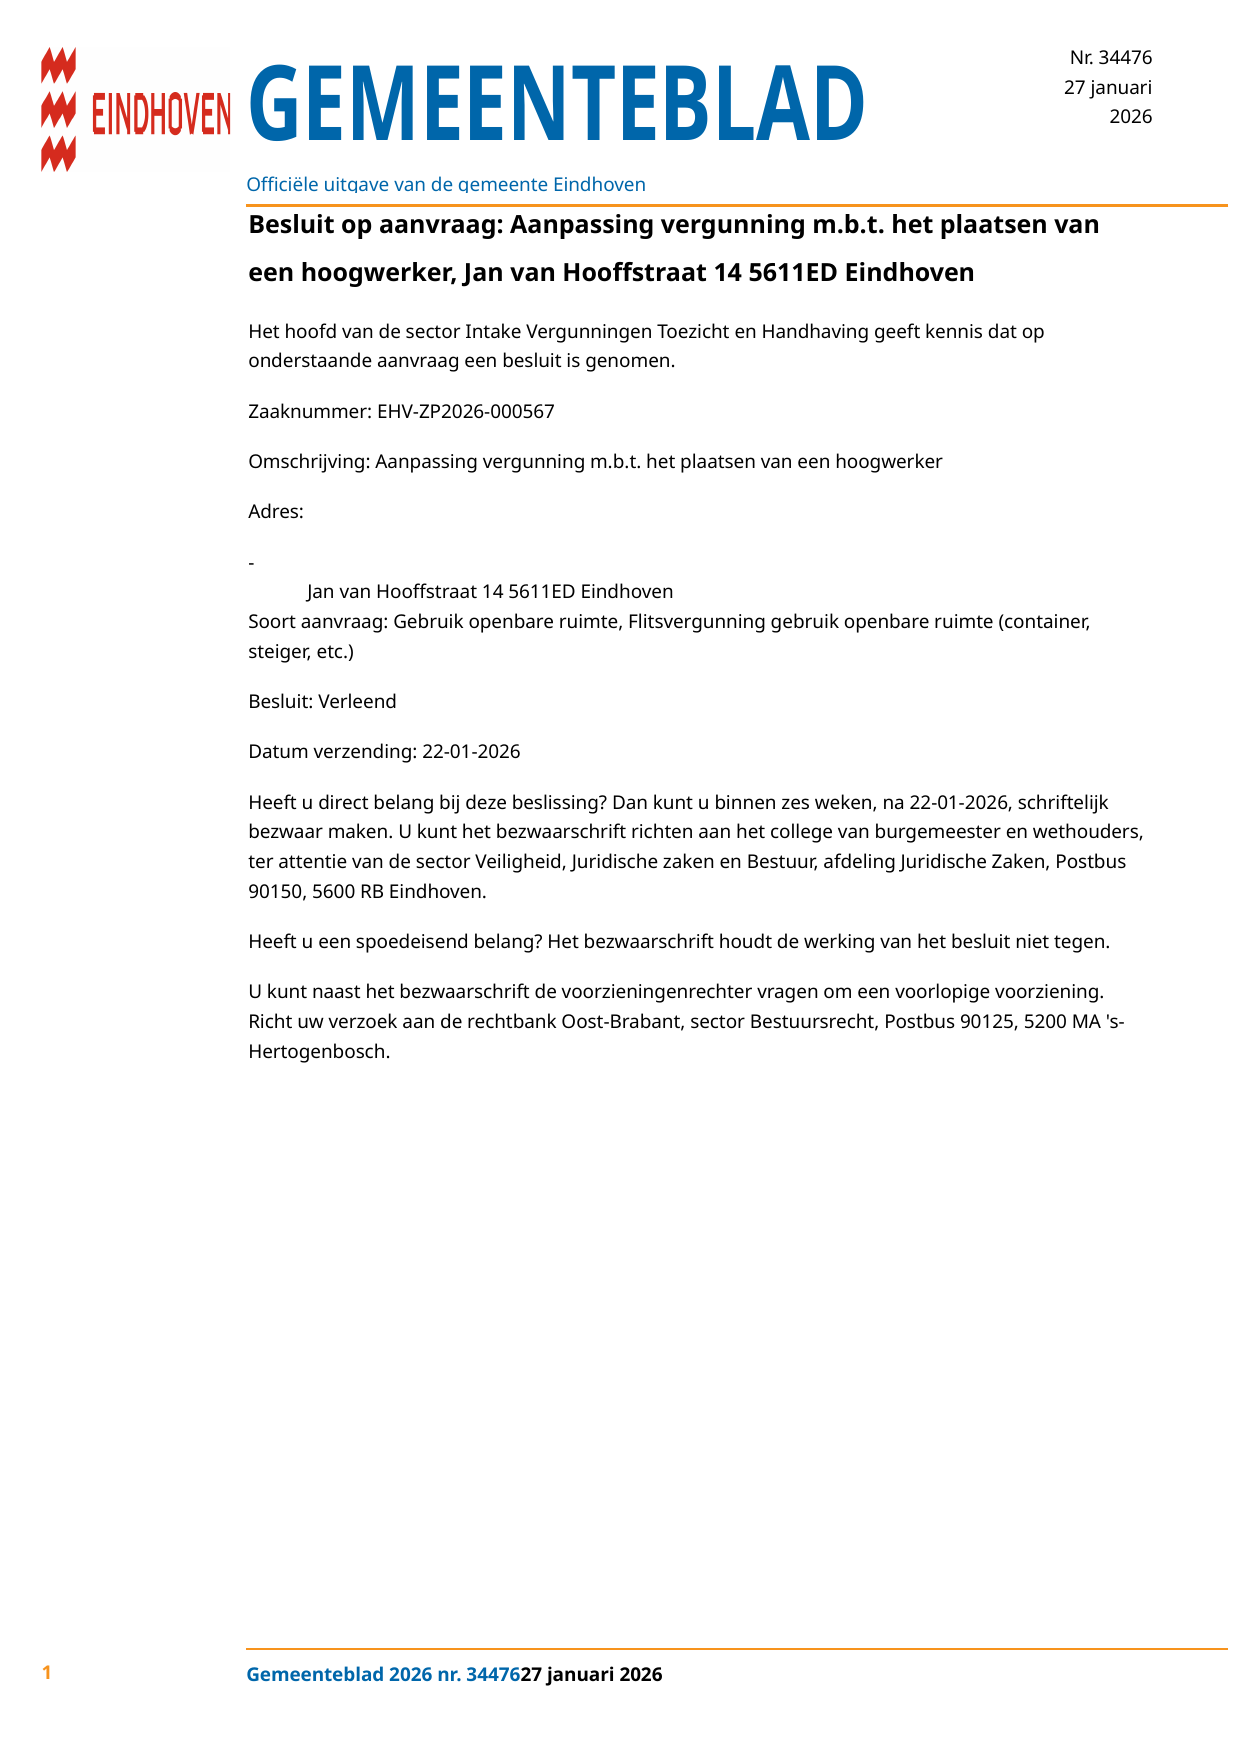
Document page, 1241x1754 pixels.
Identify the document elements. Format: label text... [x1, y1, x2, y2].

list Jan van Hooffstraat 14 5611ED Eindhoven [248, 579, 1152, 604]
text Omschrijving: Aanpassing vergunning m.b.t. het plaatsen van een hoogwerker [248, 448, 1152, 474]
text Heeft u een spoedeisend belang? Het bezwaarschrift houdt de werking van het besluit niet tegen. [248, 928, 1152, 954]
text U kunt naast het bezwaarschrift de voorzieningenrechter vragen om een voorlopige voorziening. Richt uw verzoek aan de rechtbank Oost-Brabant, sector Bestuursrecht, Postbus 90125, 5200 MA 's-Hertogenbosch. [248, 979, 1152, 1064]
text Zaaknummer: EHV-ZP2026-000567 [248, 398, 1152, 424]
text Het hoofd van de sector Intake Vergunningen Toezicht en Handhaving geeft kennis dat op onderstaande aanvraag een besluit is genomen. [248, 318, 1152, 373]
text Besluit op aanvraag: Aanpassing vergunning m.b.t. het plaatsen van een hoogwerker, Jan van Hooffstraat 14 5611ED Eindhoven [248, 207, 1152, 288]
picture [41, 47, 231, 172]
text Datum verzending: 22-01-2026 [248, 739, 1152, 764]
text Heeft u direct belang bij deze beslissing? Dan kunt u binnen zes weken, na 22-01-2026, schriftelijk bezwaar maken. U kunt het bezwaarschrift richten aan het college van burgemeester en wethouders, ter attentie van de sector Veiligheid, Juridische zaken en Bestuur, afdeling Juridische Zaken, Postbus 90150, 5600 RB Eindhoven. [248, 789, 1152, 904]
text Soort aanvraag: Gebruik openbare ruimte, Flitsvergunning gebruik openbare ruimte (container, steiger, etc.) [248, 608, 1152, 664]
text Besluit: Verleend [248, 688, 1152, 714]
text Adres: [248, 499, 1152, 524]
